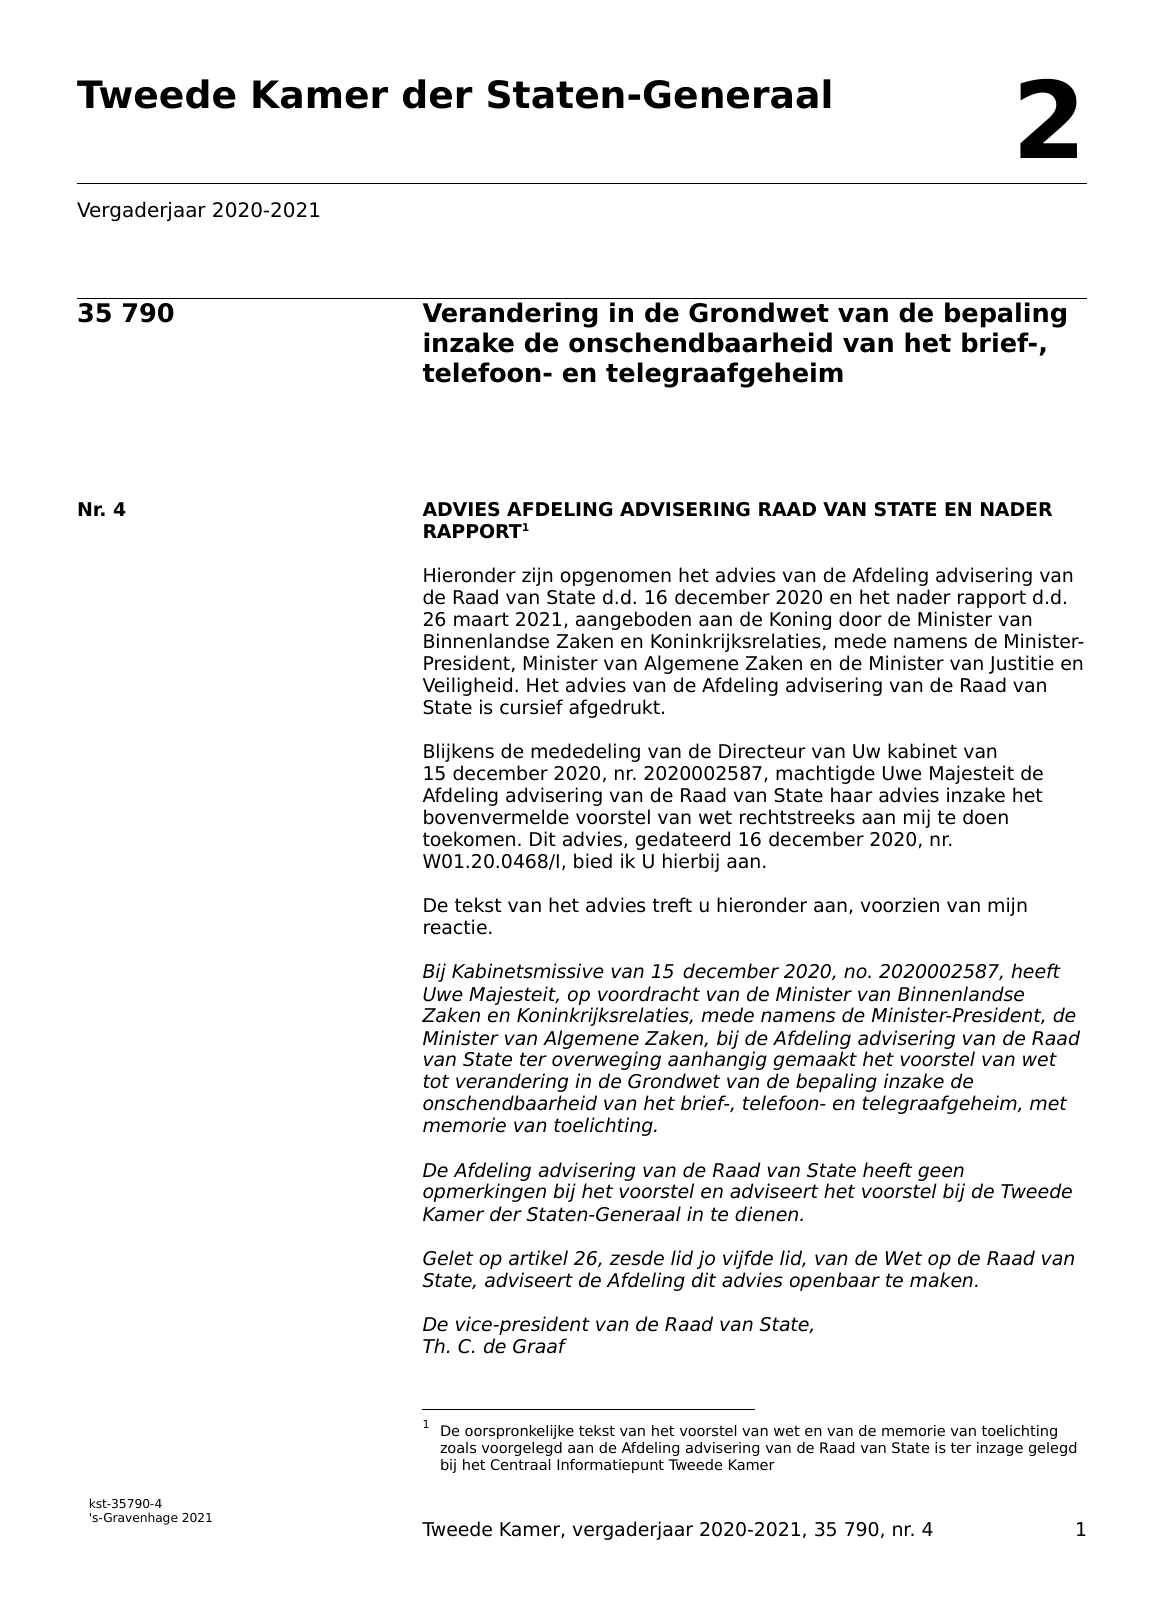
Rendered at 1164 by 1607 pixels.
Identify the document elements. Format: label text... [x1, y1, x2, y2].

text De vice-president van de Raad van State, [422, 1314, 1087, 1336]
text De Afdeling advisering van de Raad van State heeft geen opmerkingen bij het voorstel en adviseert het voorstel bij de Tweede Kamer der Staten-Generaal in te dienen. [422, 1159, 1087, 1225]
table_header Tweede Kamer der Staten-Generaal [77, 59, 886, 183]
text 's-Gravenhage 2021 [88, 1511, 323, 1525]
text Bij Kabinetsmissive van 15 december 2020, no. 2020002587, heeft Uwe Majesteit, op voordracht van de Minister van Binnenlandse Zaken en Koninkrijksrelaties, mede namens de Minister-President, de Minister van Algemene Zaken, bij de Afdeling advisering van de Raad van State ter overweging aanhangig gemaakt het voorstel van wet tot verandering in de Grondwet van de bepaling inzake de onschendbaarheid van het brief-, telefoon- en telegraafgeheim, met memorie van toelichting. [422, 961, 1087, 1137]
subtitle Nr. 4 ADVIES AFDELING ADVISERING RAAD VAN STATE EN NADER RAPPORT [77, 499, 1087, 543]
text kst-35790-4 [88, 1497, 323, 1511]
text Gelet op artikel 26, zesde lid jo vijfde lid, van de Wet op de Raad van State, adviseert de Afdeling dit advies openbaar te maken. [422, 1248, 1087, 1292]
text De tekst van het advies treft u hieronder aan, voorzien van mijn reactie. [422, 895, 1087, 939]
text De oorspronkelijke tekst van het voorstel van wet en van de memorie van toelichting zoals voorgelegd aan de Afdeling advisering van de Raad van State is ter inzage gelegd bij het Centraal Informatiepunt Tweede Kamer [422, 1418, 1087, 1474]
table_cell Vergaderjaar 2020-2021 [77, 184, 1087, 298]
text Th. C. de Graaf [422, 1336, 1087, 1358]
text Hieronder zijn opgenomen het advies van de Afdeling advisering van de Raad van State d.d. 16 december 2020 en het nader rapport d.d. 26 maart 2021, aangeboden aan de Koning door de Minister van Binnenlandse Zaken en Koninkrijksrelaties, mede namens de Minister-President, Minister van Algemene Zaken en de Minister van Justitie en Veiligheid. Het advies van de Afdeling advisering van de Raad van State is cursief afgedrukt. [422, 565, 1087, 719]
subtitle 35 790 Verandering in de Grondwet van de bepaling inzake de onschendbaarheid van het brief-, telefoon- en telegraafgeheim [77, 299, 1087, 388]
text Blijkens de mededeling van de Directeur van Uw kabinet van 15 december 2020, nr. 2020002587, machtigde Uwe Majesteit de Afdeling advisering van de Raad van State haar advies inzake het bovenvermelde voorstel van wet rechtstreeks aan mij te doen toekomen. Dit advies, gedateerd 16 december 2020, nr. W01.20.0468/I, bied ik U hierbij aan. [422, 741, 1087, 873]
table_header 2 [886, 59, 1087, 183]
